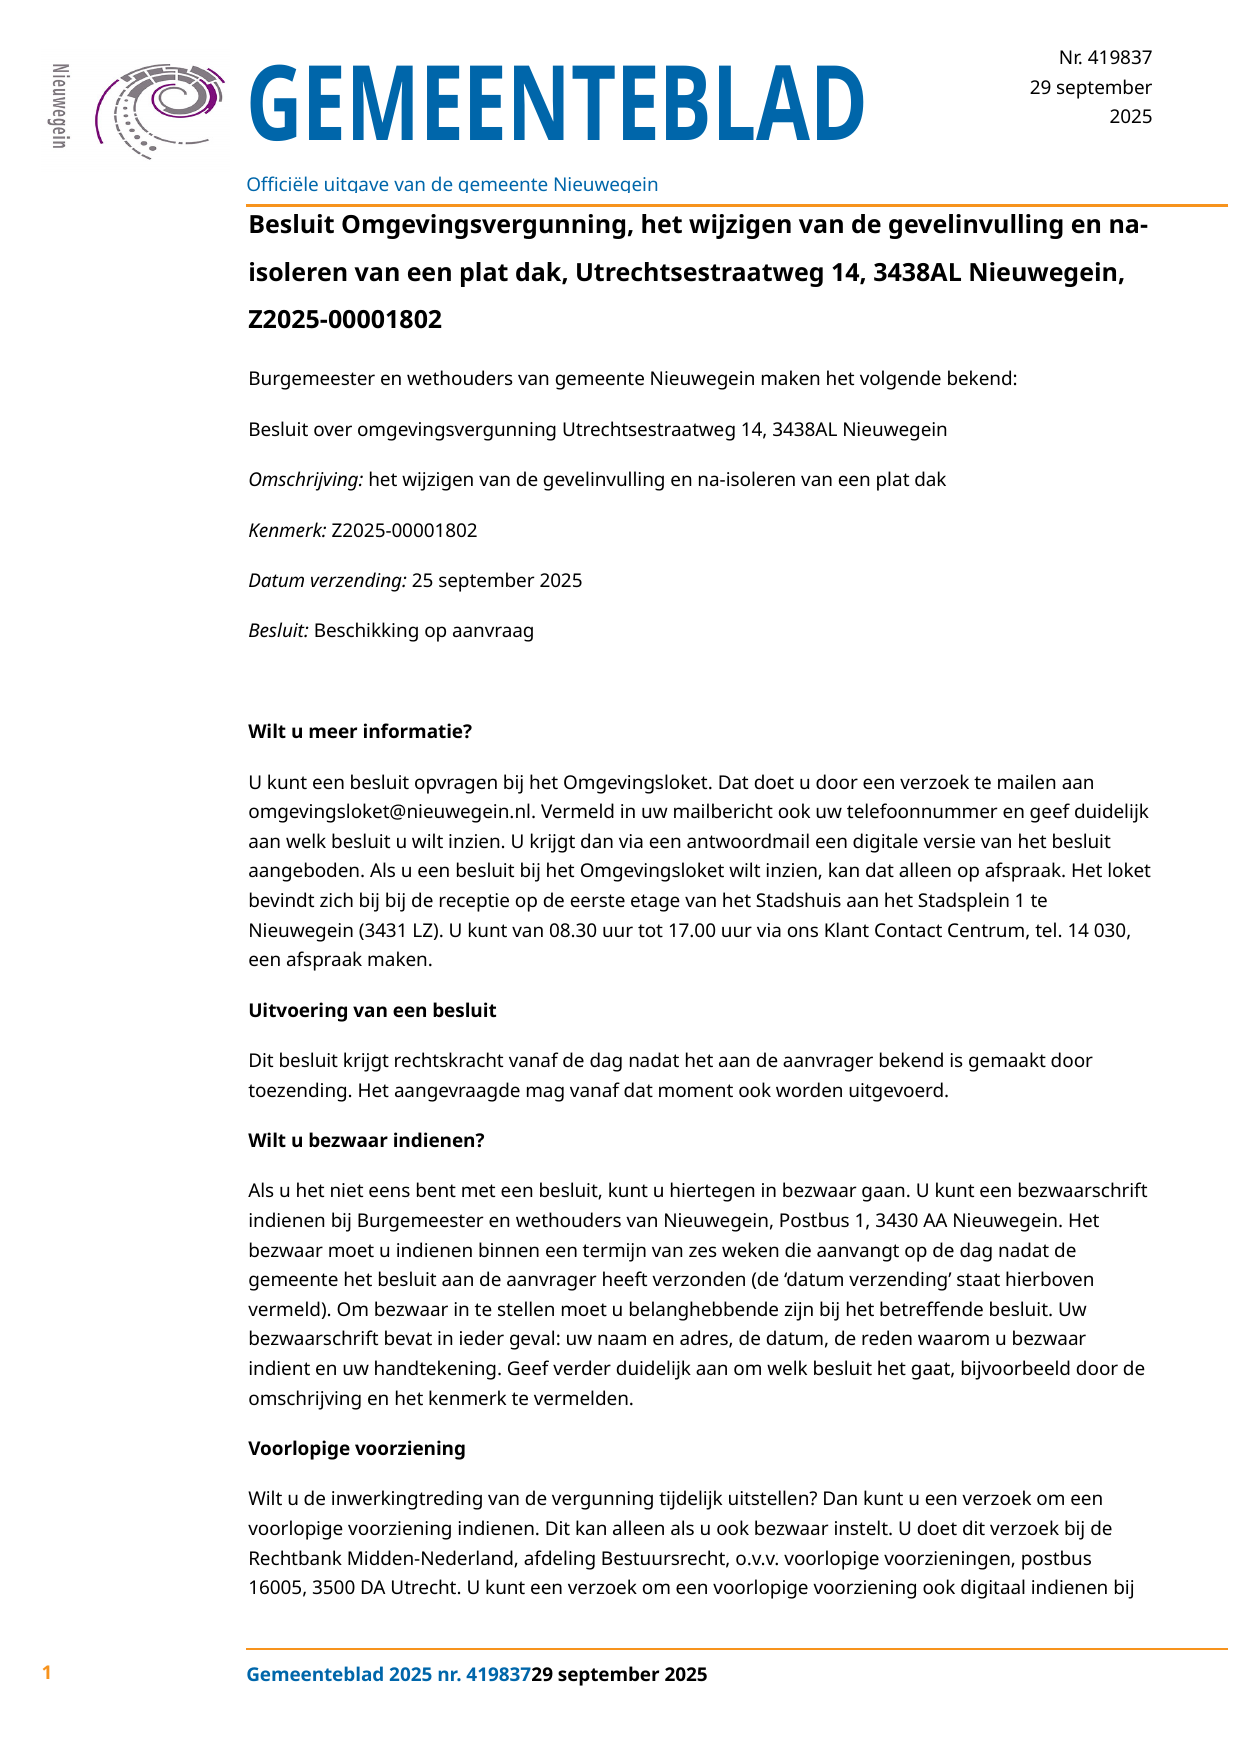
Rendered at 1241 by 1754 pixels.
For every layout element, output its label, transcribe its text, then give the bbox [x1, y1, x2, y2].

text Voorlopige voorziening [248, 1435, 1152, 1461]
text Besluit: Beschikking op aanvraag [248, 618, 1152, 643]
text Wilt u de inwerkingtreding van de vergunning tijdelijk uitstellen? Dan kunt u een verzoek om een voorlopige voorziening indienen. Dit kan alleen als u ook bezwaar instelt. U doet dit verzoek bij de Rechtbank Midden-Nederland, afdeling Bestuursrecht, o.v.v. voorlopige voorzieningen, postbus 16005, 3500 DA Utrecht. U kunt een verzoek om een voorlopige voorziening ook digitaal indienen bij [248, 1486, 1152, 1600]
text Datum verzending: 25 september 2025 [248, 567, 1152, 593]
text Dit besluit krijgt rechtskracht vanaf de dag nadat het aan de aanvrager bekend is gemaakt door toezending. Het aangevraagde mag vanaf dat moment ook worden uitgevoerd. [248, 1047, 1152, 1102]
text Burgemeester en wethouders van gemeente Nieuwegein maken het volgende bekend: [248, 366, 1152, 391]
text U kunt een besluit opvragen bij het Omgevingsloket. Dat doet u door een verzoek te mailen aan omgevingsloket@nieuwegein.nl. Vermeld in uw mailbericht ook uw telefoonnummer en geef duidelijk aan welk besluit u wilt inzien. U krijgt dan via een antwoordmail een digitale versie van het besluit aangeboden. Als u een besluit bij het Omgevingsloket wilt inzien, kan dat alleen op afspraak. Het loket bevindt zich bij bij de receptie op de eerste etage van het Stadshuis aan het Stadsplein 1 te Nieuwegein (3431 LZ). U kunt van 08.30 uur tot 17.00 uur via ons Klant Contact Centrum, tel. 14 030, een afspraak maken. [248, 769, 1152, 972]
picture [41, 47, 231, 172]
text Besluit over omgevingsvergunning Utrechtsestraatweg 14, 3438AL Nieuwegein [248, 416, 1152, 442]
text Wilt u bezwaar indienen? [248, 1127, 1152, 1153]
text Kenmerk: Z2025-00001802 [248, 517, 1152, 542]
text Als u het niet eens bent met een besluit, kunt u hiertegen in bezwaar gaan. U kunt een bezwaarschrift indienen bij Burgemeester en wethouders van Nieuwegein, Postbus 1, 3430 AA Nieuwegein. Het bezwaar moet u indienen binnen een termijn van zes weken die aanvangt op de dag nadat de gemeente het besluit aan de aanvrager heeft verzonden (de ‘datum verzending’ staat hierboven vermeld). Om bezwaar in te stellen moet u belanghebbende zijn bij het betreffende besluit. Uw bezwaarschrift bevat in ieder geval: uw naam en adres, de datum, de reden waarom u bezwaar indient en uw handtekening. Geef verder duidelijk aan om welk besluit het gaat, bijvoorbeeld door de omschrijving en het kenmerk te vermelden. [248, 1178, 1152, 1410]
text Wilt u meer informatie? [248, 718, 1152, 744]
text Uitvoering van een besluit [248, 997, 1152, 1022]
text Besluit Omgevingsvergunning, het wijzigen van de gevelinvulling en na-isoleren van een plat dak, Utrechtsestraatweg 14, 3438AL Nieuwegein, Z2025-00001802 [248, 207, 1152, 336]
text Omschrijving: het wijzigen van de gevelinvulling en na-isoleren van een plat dak [248, 466, 1152, 492]
